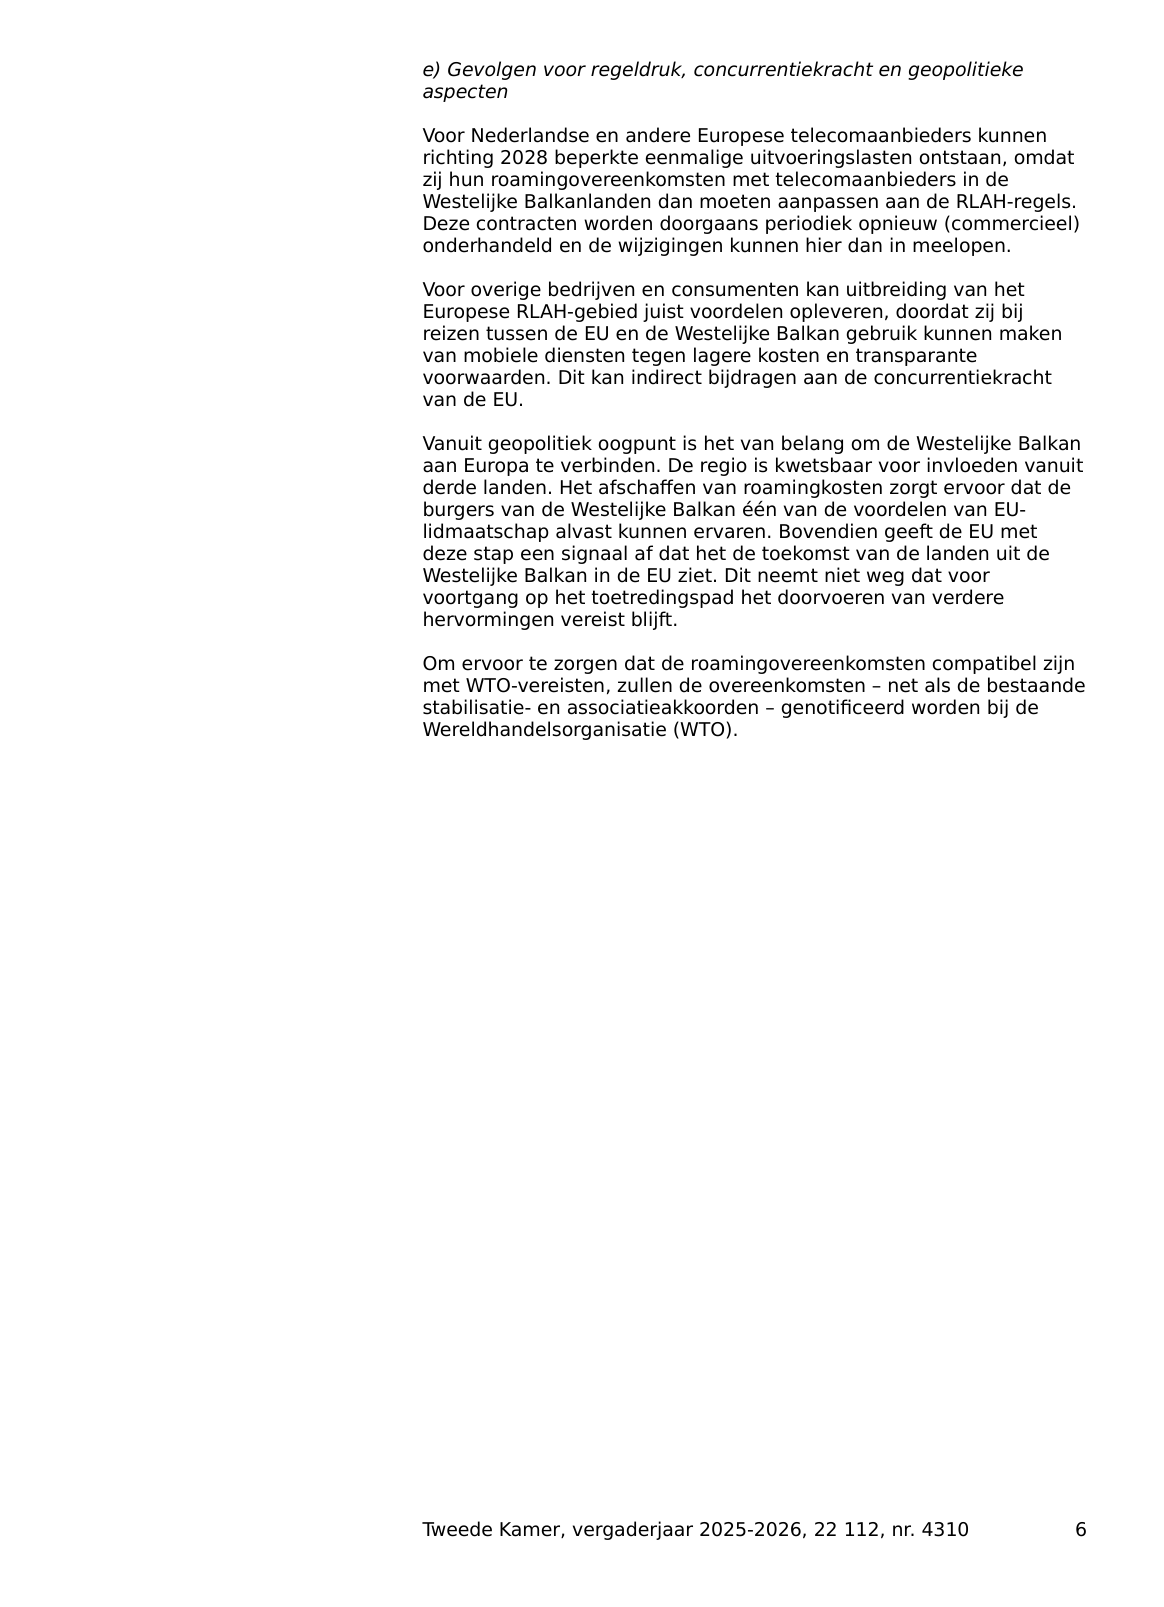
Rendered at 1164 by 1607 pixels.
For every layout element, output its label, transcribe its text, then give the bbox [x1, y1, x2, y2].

text Voor overige bedrijven en consumenten kan uitbreiding van het Europese RLAH-gebied juist voordelen opleveren, doordat zij bij reizen tussen de EU en de Westelijke Balkan gebruik kunnen maken van mobiele diensten tegen lagere kosten en transparante voorwaarden. Dit kan indirect bijdragen aan de concurrentiekracht van de EU. [422, 279, 1087, 411]
text Om ervoor te zorgen dat de roamingovereenkomsten compatibel zijn met WTO-vereisten, zullen de overeenkomsten – net als de bestaande stabilisatie- en associatieakkoorden – genotificeerd worden bij de Wereldhandelsorganisatie (WTO). [422, 653, 1087, 741]
text Vanuit geopolitiek oogpunt is het van belang om de Westelijke Balkan aan Europa te verbinden. De regio is kwetsbaar voor invloeden vanuit derde landen. Het afschaffen van roamingkosten zorgt ervoor dat de burgers van de Westelijke Balkan één van de voordelen van EU-lidmaatschap alvast kunnen ervaren. Bovendien geeft de EU met deze stap een signaal af dat het de toekomst van de landen uit de Westelijke Balkan in de EU ziet. Dit neemt niet weg dat voor voortgang op het toetredingspad het doorvoeren van verdere hervormingen vereist blijft. [422, 433, 1087, 631]
text Voor Nederlandse en andere Europese telecomaanbieders kunnen richting 2028 beperkte eenmalige uitvoeringslasten ontstaan, omdat zij hun roamingovereenkomsten met telecomaanbieders in de Westelijke Balkanlanden dan moeten aanpassen aan de RLAH-regels. Deze contracten worden doorgaans periodiek opnieuw (commercieel) onderhandeld en de wijzigingen kunnen hier dan in meelopen. [422, 125, 1087, 257]
subtitle e) Gevolgen voor regeldruk, concurrentiekracht en geopolitieke aspecten [422, 59, 1087, 103]
